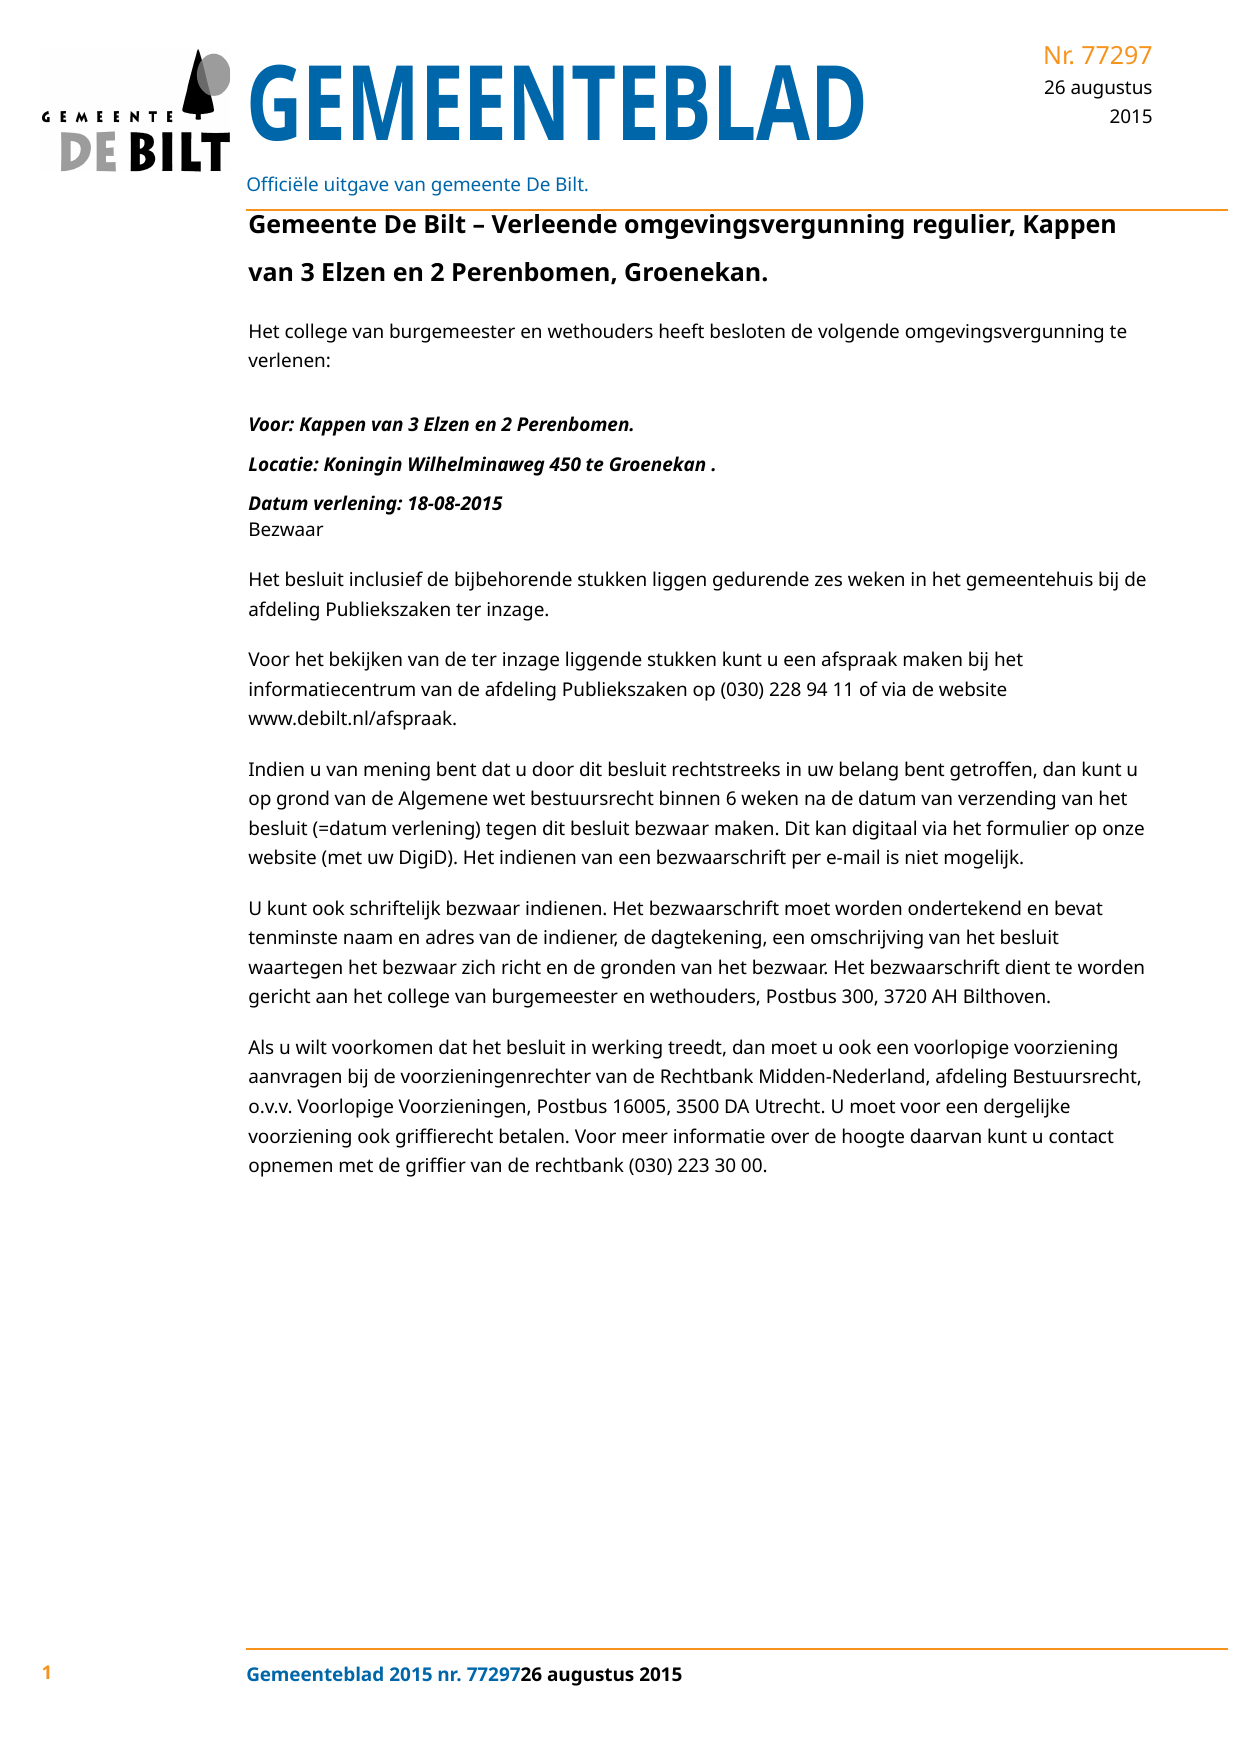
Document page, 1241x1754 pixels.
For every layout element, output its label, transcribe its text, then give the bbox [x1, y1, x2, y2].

text Bezwaar [248, 516, 1152, 541]
text Voor: Kappen van 3 Elzen en 2 Perenbomen. [248, 411, 1152, 437]
text Datum verlening: 18-08-2015 [248, 490, 1152, 516]
text Voor het bekijken van de ter inzage liggende stukken kunt u een afspraak maken bij het informatiecentrum van de afdeling Publiekszaken op (030) 228 94 11 of via de website www.debilt.nl/afspraak. [248, 646, 1152, 731]
text Locatie: Koningin Wilhelminaweg 450 te Groenekan . [248, 451, 1152, 476]
text Als u wilt voorkomen dat het besluit in werking treedt, dan moet u ook een voorlopige voorziening aanvragen bij de voorzieningenrechter van de Rechtbank Midden-Nederland, afdeling Bestuursrecht, o.v.v. Voorlopige Voorzieningen, Postbus 16005, 3500 DA Utrecht. U moet voor een dergelijke voorziening ook griffierecht betalen. Voor meer informatie over de hoogte daarvan kunt u contact opnemen met de griffier van de rechtbank (030) 223 30 00. [248, 1034, 1152, 1178]
picture [41, 47, 231, 172]
text Het besluit inclusief de bijbehorende stukken liggen gedurende zes weken in het gemeentehuis bij de afdeling Publiekszaken ter inzage. [248, 566, 1152, 621]
text Gemeente De Bilt – Verleende omgevingsvergunning regulier, Kappen van 3 Elzen en 2 Perenbomen, Groenekan. [248, 211, 1152, 288]
text U kunt ook schriftelijk bezwaar indienen. Het bezwaarschrift moet worden ondertekend en bevat tenminste naam en adres van de indiener, de dagtekening, een omschrijving van het besluit waartegen het bezwaar zich richt en de gronden van het bezwaar. Het bezwaarschrift dient te worden gericht aan het college van burgemeester en wethouders, Postbus 300, 3720 AH Bilthoven. [248, 895, 1152, 1009]
text Het college van burgemeester en wethouders heeft besloten de volgende omgevingsvergunning te verlenen: [248, 318, 1152, 373]
text Indien u van mening bent dat u door dit besluit rechtstreeks in uw belang bent getroffen, dan kunt u op grond van de Algemene wet bestuursrecht binnen 6 weken na de datum van verzending van het besluit (=datum verlening) tegen dit besluit bezwaar maken. Dit kan digitaal via het formulier op onze website (met uw DigiD). Het indienen van een bezwaarschrift per e-mail is niet mogelijk. [248, 756, 1152, 870]
